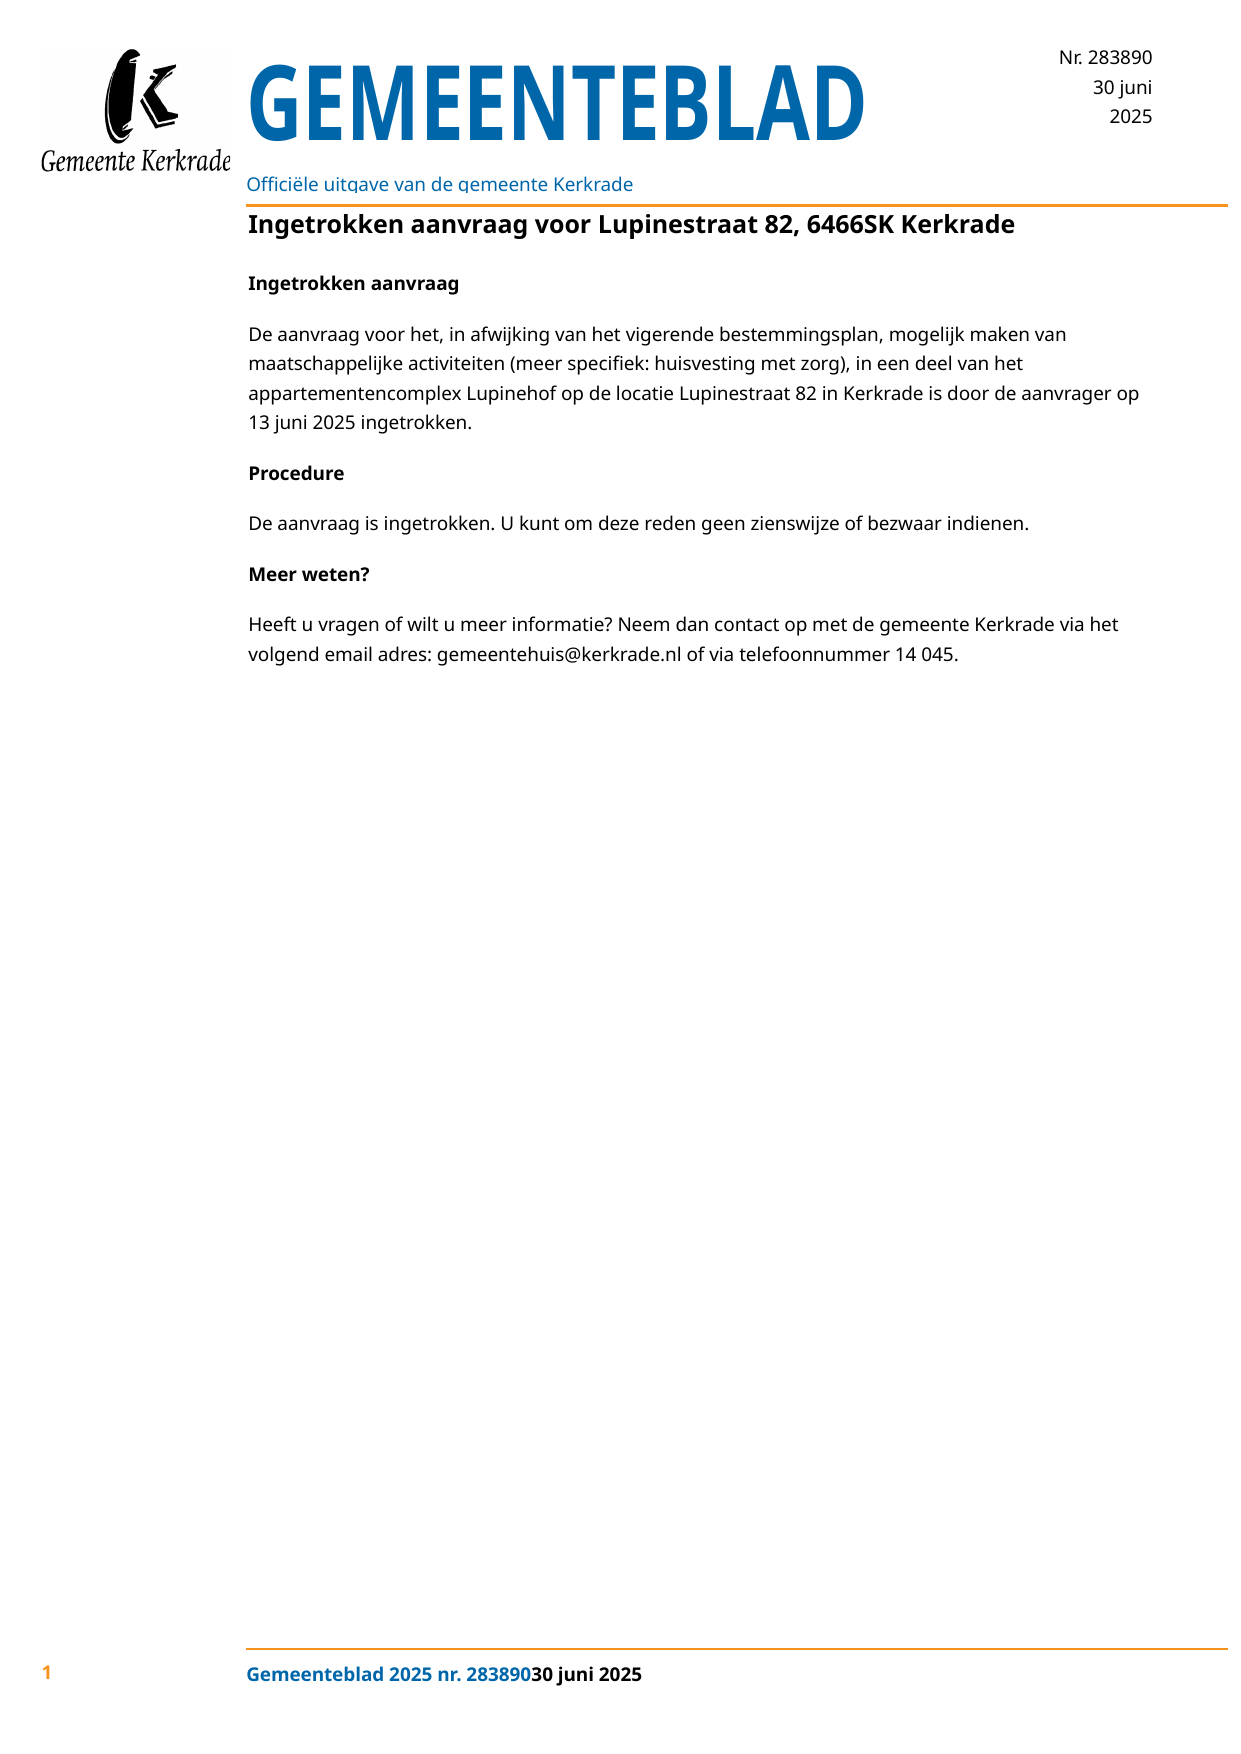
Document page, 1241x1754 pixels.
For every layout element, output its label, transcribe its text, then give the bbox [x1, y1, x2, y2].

text Ingetrokken aanvraag [248, 270, 1152, 296]
text Ingetrokken aanvraag voor Lupinestraat 82, 6466SK Kerkrade [248, 207, 1152, 241]
text De aanvraag voor het, in afwijking van het vigerende bestemmingsplan, mogelijk maken van maatschappelijke activiteiten (meer specifiek: huisvesting met zorg), in een deel van het appartementencomplex Lupinehof op de locatie Lupinestraat 82 in Kerkrade is door de aanvrager op 13 juni 2025 ingetrokken. [248, 321, 1152, 435]
text Heeft u vragen of wilt u meer informatie? Neem dan contact op met de gemeente Kerkrade via het volgend email adres: gemeentehuis@kerkrade.nl of via telefoonnummer 14 045. [248, 611, 1152, 666]
text Meer weten? [248, 561, 1152, 586]
text Procedure [248, 460, 1152, 486]
text De aanvraag is ingetrokken. U kunt om deze reden geen zienswijze of bezwaar indienen. [248, 510, 1152, 536]
picture [41, 47, 231, 172]
